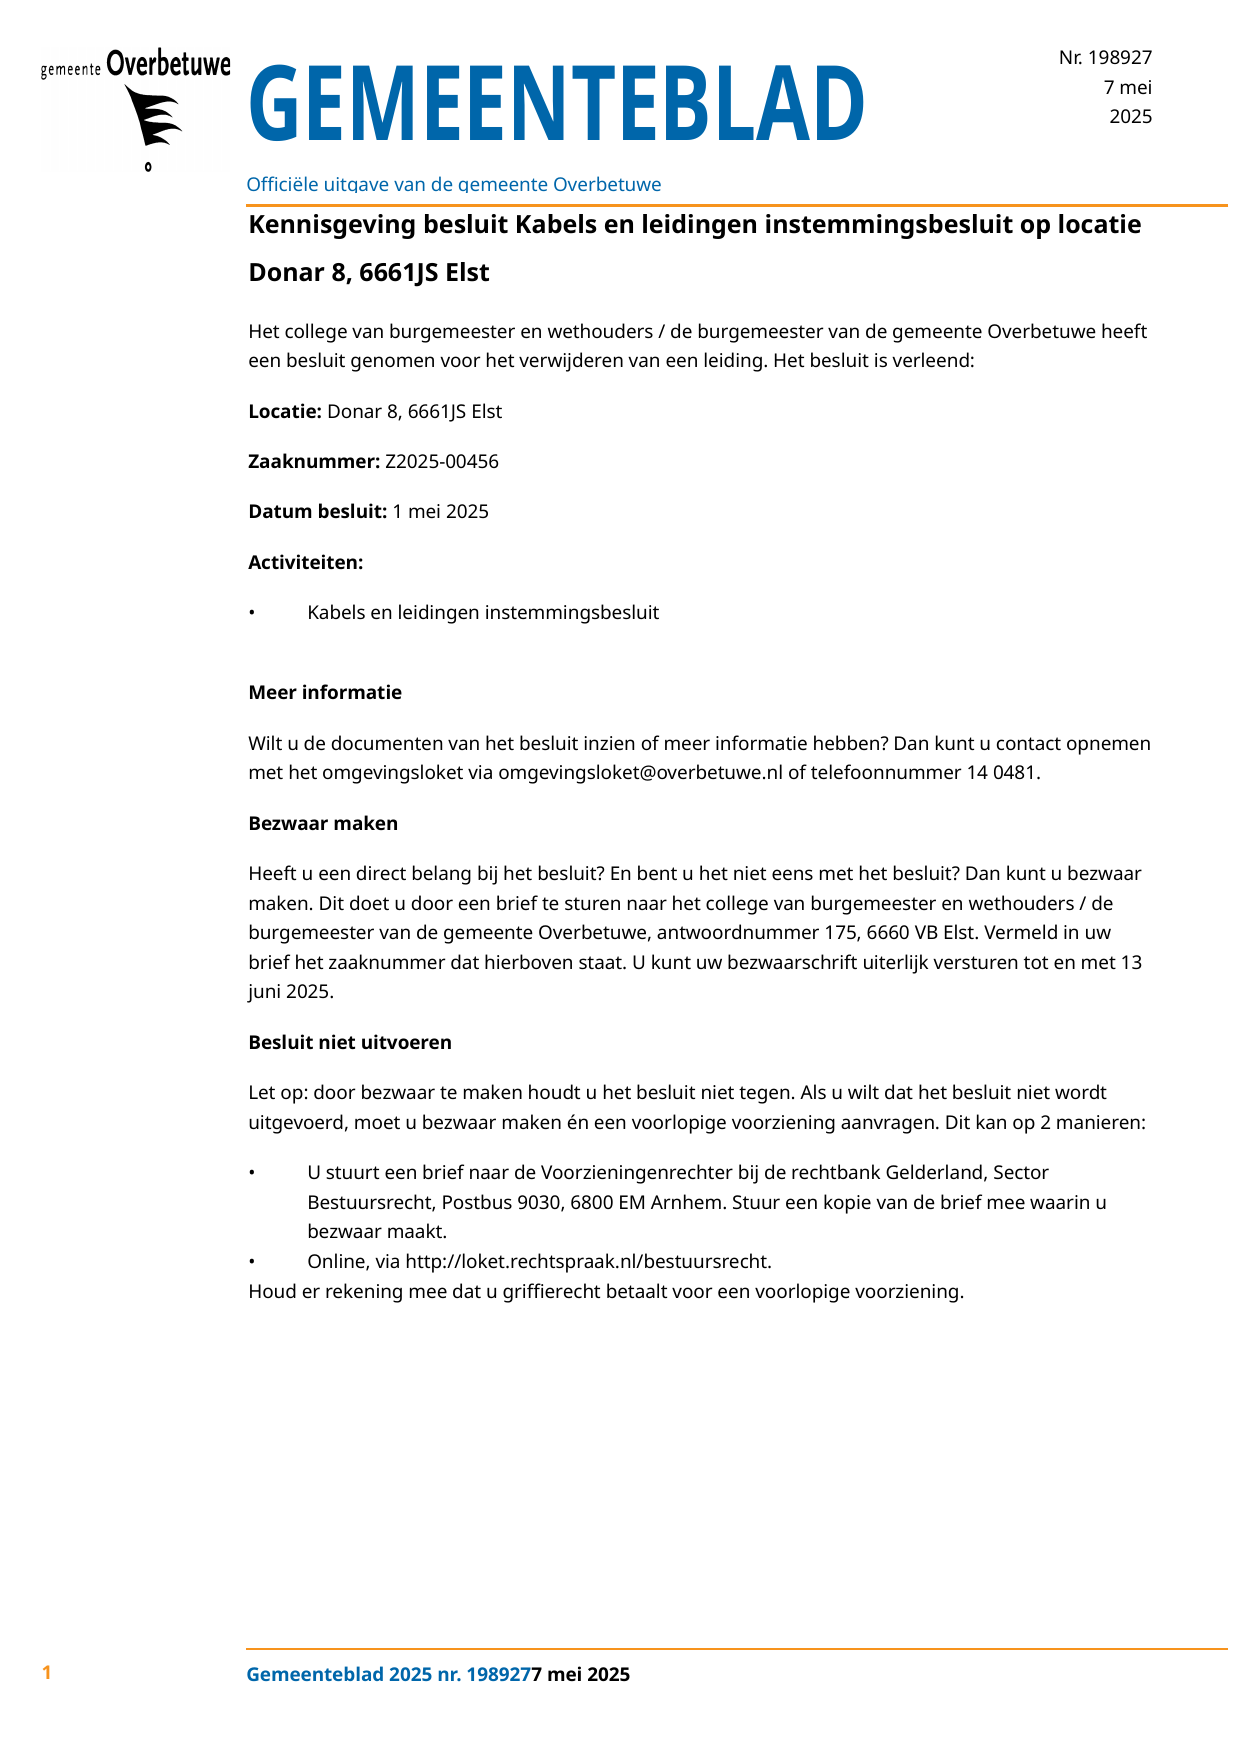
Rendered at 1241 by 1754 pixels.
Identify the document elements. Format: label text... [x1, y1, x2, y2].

list Kabels en leidingen instemmingsbesluit [248, 599, 1152, 625]
list U stuurt een brief naar de Voorzieningenrechter bij de rechtbank Gelderland, Sector Bestuursrecht, Postbus 9030, 6800 EM Arnhem. Stuur een kopie van de brief mee waarin u bezwaar maakt. [248, 1159, 1152, 1244]
text Activiteiten: [248, 549, 1152, 575]
text Kennisgeving besluit Kabels en leidingen instemmingsbesluit op locatie Donar 8, 6661JS Elst [248, 207, 1152, 288]
text Zaaknummer: Z2025-00456 [248, 448, 1152, 474]
text Let op: door bezwaar te maken houdt u het besluit niet tegen. Als u wilt dat het besluit niet wordt uitgevoerd, moet u bezwaar maken én een voorlopige voorziening aanvragen. Dit kan op 2 manieren: [248, 1079, 1152, 1135]
list Online, via http://loket.rechtspraak.nl/bestuursrecht. [248, 1248, 1152, 1274]
text Heeft u een direct belang bij het besluit? En bent u het niet eens met het besluit? Dan kunt u bezwaar maken. Dit doet u door een brief te sturen naar het college van burgemeester en wethouders / de burgemeester van de gemeente Overbetuwe, antwoordnummer 175, 6660 VB Elst. Vermeld in uw brief het zaaknummer dat hierboven staat. U kunt uw bezwaarschrift uiterlijk versturen tot en met 13 juni 2025. [248, 860, 1152, 1004]
text Wilt u de documenten van het besluit inzien of meer informatie hebben? Dan kunt u contact opnemen met het omgevingsloket via omgevingsloket@overbetuwe.nl of telefoonnummer 14 0481. [248, 730, 1152, 785]
text Datum besluit: 1 mei 2025 [248, 499, 1152, 524]
text Bezwaar maken [248, 810, 1152, 836]
text Houd er rekening mee dat u griffierecht betaalt voor een voorlopige voorziening. [248, 1278, 1152, 1304]
text Locatie: Donar 8, 6661JS Elst [248, 398, 1152, 424]
text Besluit niet uitvoeren [248, 1029, 1152, 1055]
text Het college van burgemeester en wethouders / de burgemeester van de gemeente Overbetuwe heeft een besluit genomen voor het verwijderen van een leiding. Het besluit is verleend: [248, 318, 1152, 373]
picture [41, 47, 231, 172]
text Meer informatie [248, 679, 1152, 705]
